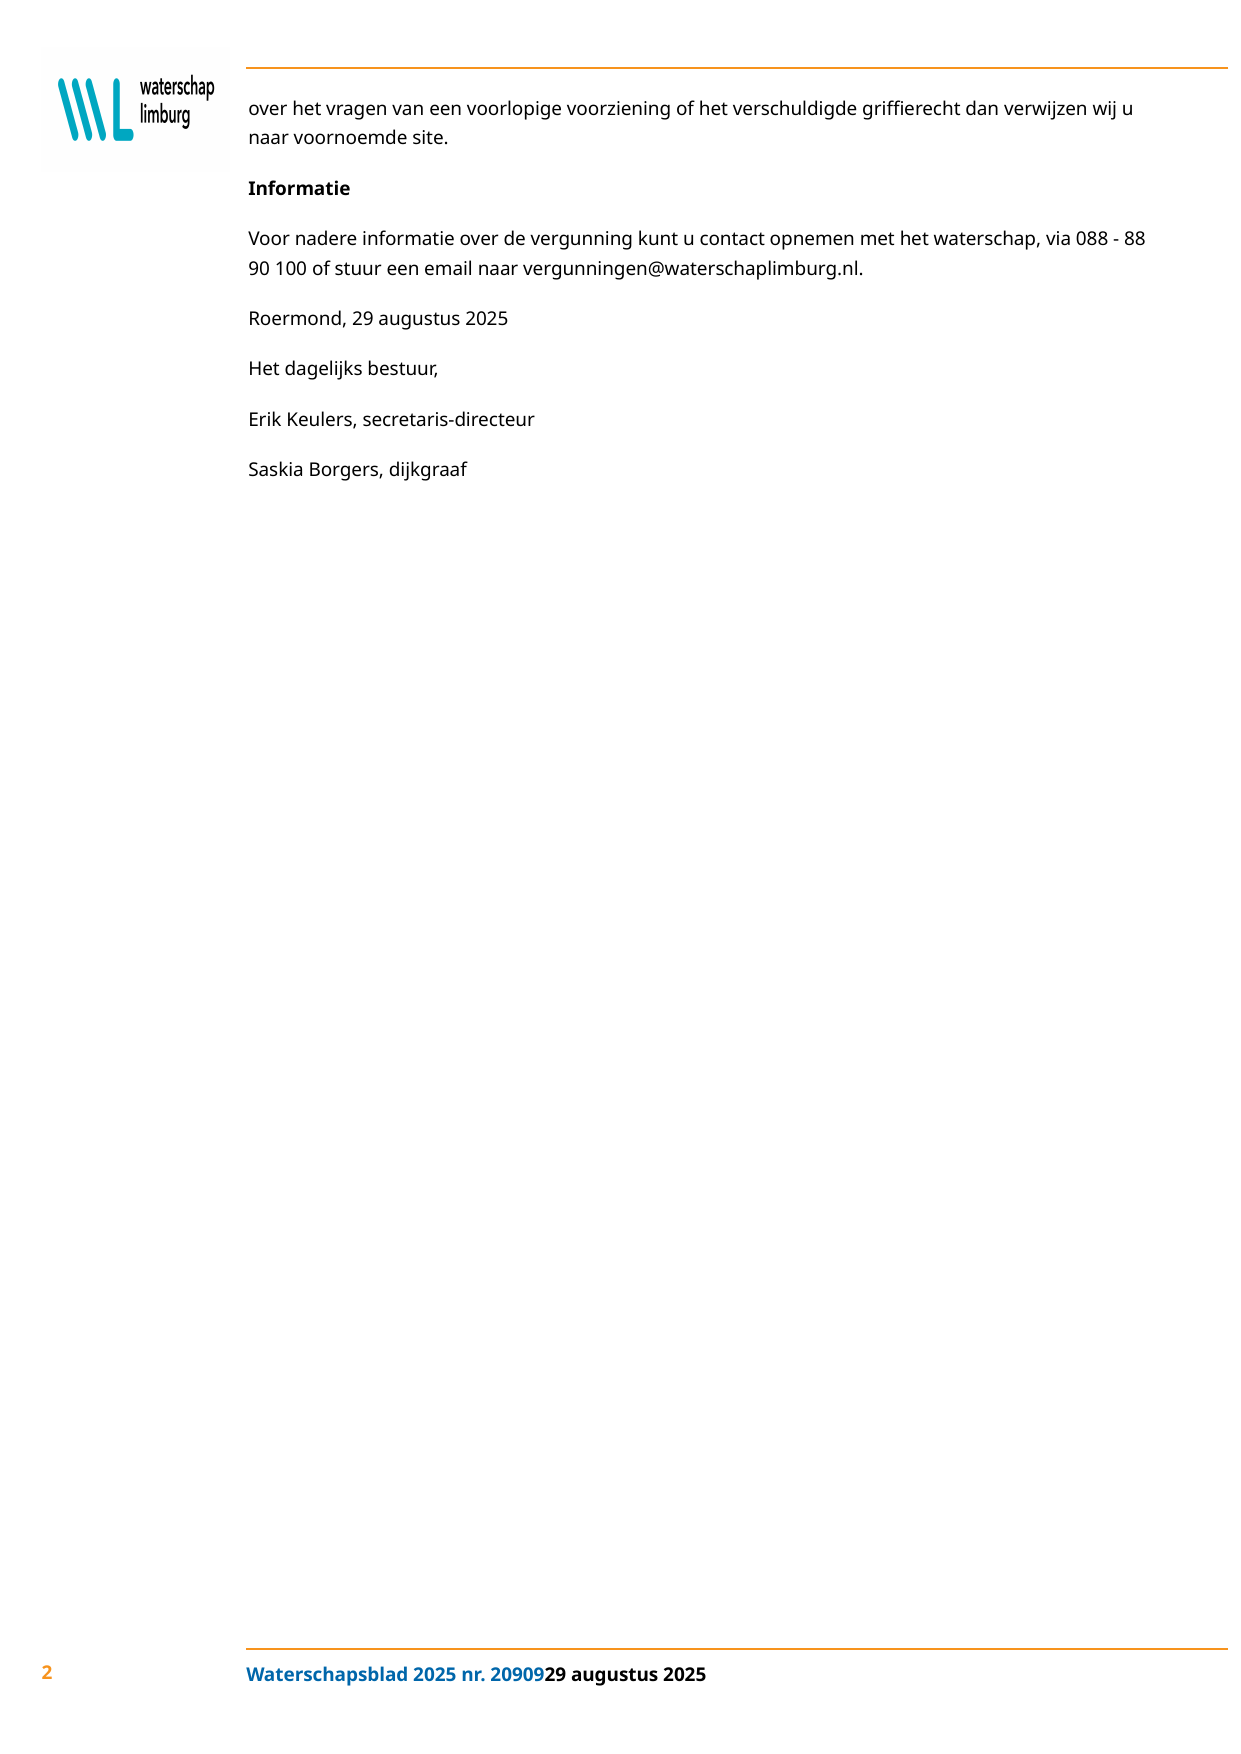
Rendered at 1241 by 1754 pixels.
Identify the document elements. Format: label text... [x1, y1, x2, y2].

text Saskia Borgers, dijkgraaf [248, 456, 1152, 482]
text Roermond, 29 augustus 2025 [248, 305, 1152, 331]
text Erik Keulers, secretaris-directeur [248, 406, 1152, 432]
text Het dagelijks bestuur, [248, 356, 1152, 381]
text Informatie [248, 175, 1152, 201]
picture [41, 47, 231, 172]
text over het vragen van een voorlopige voorziening of het verschuldigde griffierecht dan verwijzen wij u naar voornoemde site. [248, 95, 1152, 150]
text Voor nadere informatie over de vergunning kunt u contact opnemen met het waterschap, via 088 - 88 90 100 of stuur een email naar vergunningen@waterschaplimburg.nl. [248, 225, 1152, 281]
